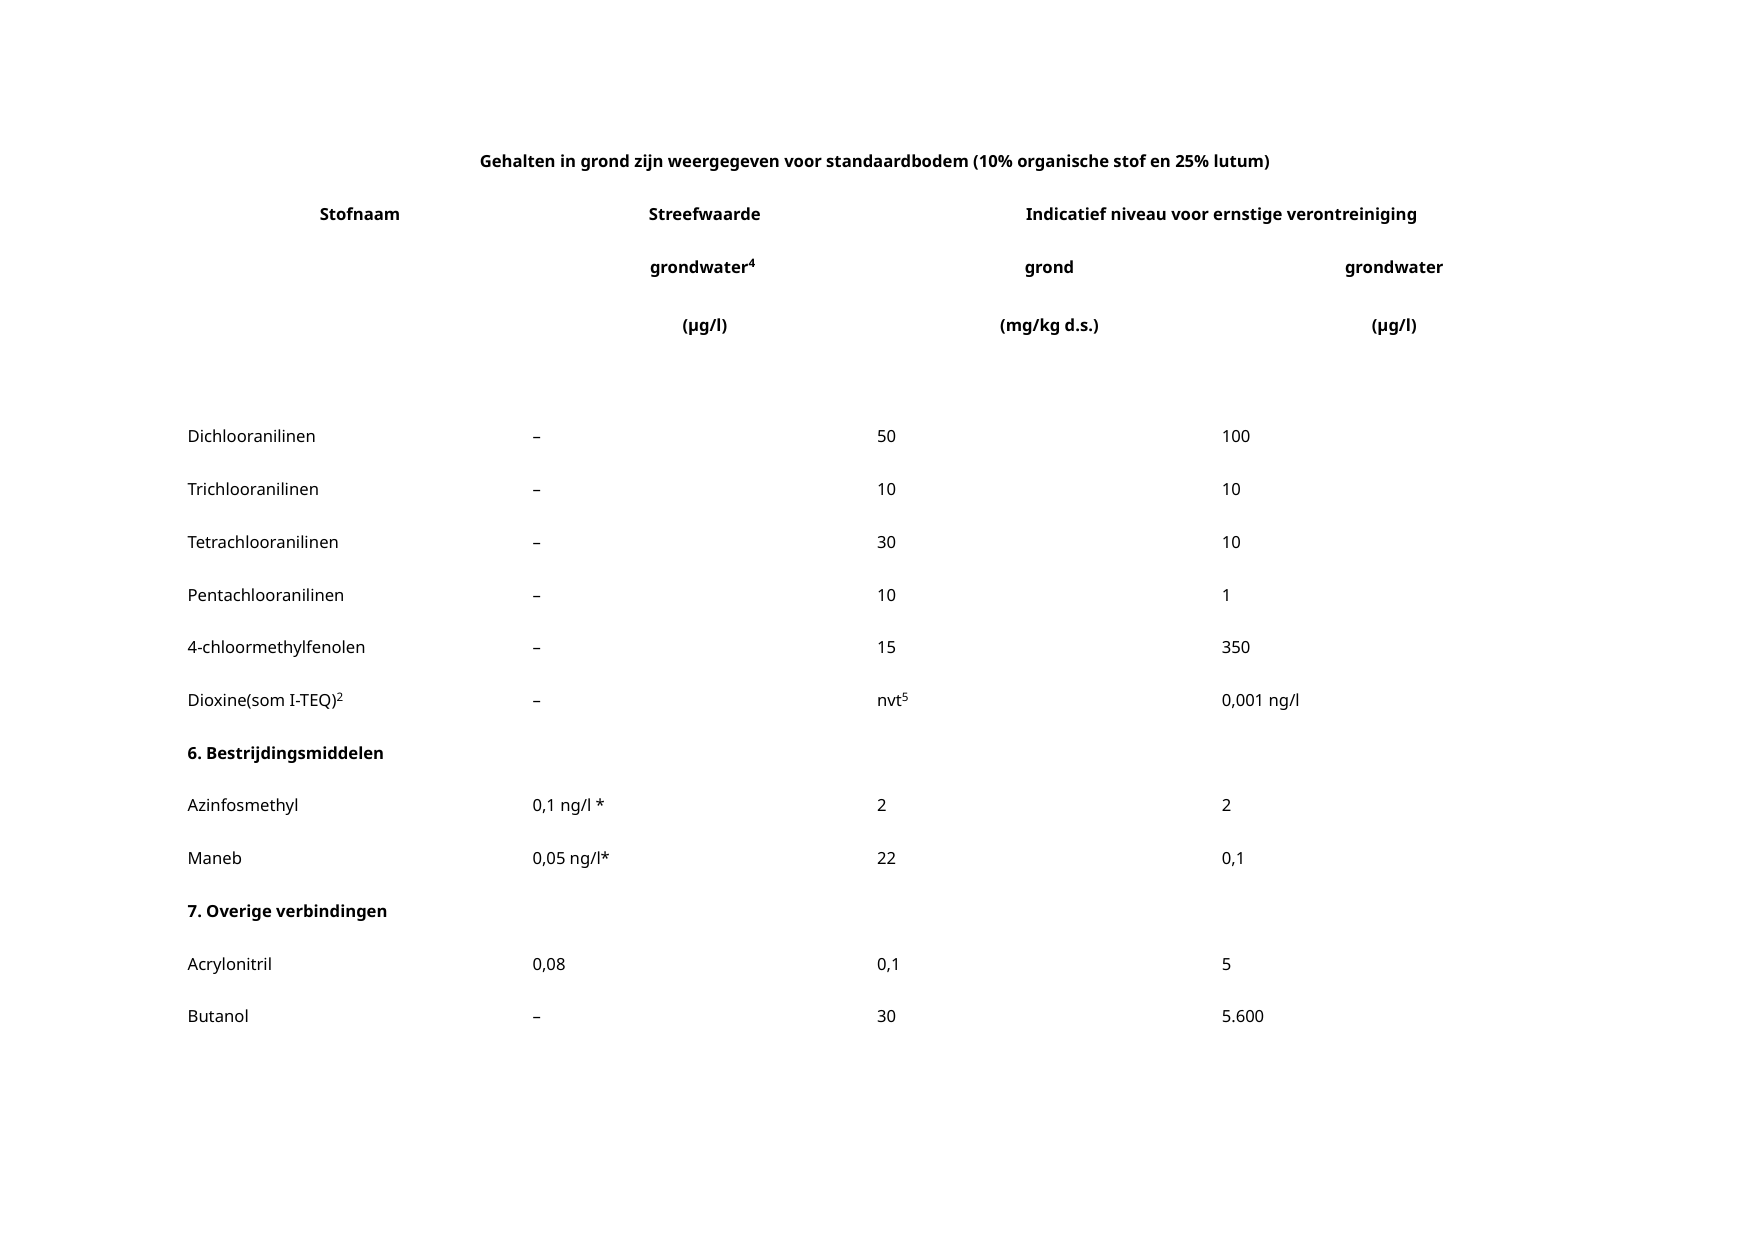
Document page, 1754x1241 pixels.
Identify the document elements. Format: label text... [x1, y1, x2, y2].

table_cell Stofnaam [188, 203, 532, 255]
table_cell 10 [1222, 530, 1566, 583]
table_cell 0,1 ng/l * [532, 794, 877, 847]
table_cell Indicatief niveau voor ernstige verontreiniging [877, 203, 1566, 255]
table_cell 2 [1222, 794, 1566, 847]
table_cell – [532, 530, 877, 583]
table_cell 5.600 [1222, 1005, 1566, 1057]
table_cell – [532, 583, 877, 636]
table_cell 0,1 [877, 952, 1222, 1005]
table_cell Trichlooranilinen [188, 478, 532, 530]
table_cell (mg/kg d.s.) [877, 314, 1222, 372]
table_cell 0,08 [532, 952, 877, 1005]
table_cell 7. Overige verbindingen [188, 899, 1566, 952]
table_cell grondwater4 [532, 255, 877, 314]
table_cell [188, 255, 532, 314]
table_cell [188, 314, 532, 372]
table_header Gehalten in grond zijn weergegeven voor standaardbodem (10% organische stof en 25% lutum) [188, 150, 1566, 203]
table_cell (µg/l) [1222, 314, 1566, 372]
table_cell Dioxine(som I-TEQ)2 [188, 689, 532, 741]
table_cell (µg/l) [532, 314, 877, 372]
table_cell 10 [877, 583, 1222, 636]
table_cell – [532, 1005, 877, 1057]
table_cell 50 [877, 425, 1222, 478]
table_cell 30 [877, 1005, 1222, 1057]
table_cell 10 [877, 478, 1222, 530]
table_cell nvt5 [877, 689, 1222, 741]
table_cell Maneb [188, 847, 532, 899]
table_cell Streefwaarde [532, 203, 877, 255]
table_cell Tetrachlooranilinen [188, 530, 532, 583]
table_cell 0,001 ng/l [1222, 689, 1566, 741]
table_cell Pentachlooranilinen [188, 583, 532, 636]
table_cell – [532, 478, 877, 530]
table_cell 1 [1222, 583, 1566, 636]
table_cell 0,05 ng/l* [532, 847, 877, 899]
table_cell 15 [877, 636, 1222, 688]
table_cell 350 [1222, 636, 1566, 688]
table_cell – [532, 689, 877, 741]
table_cell grond [877, 255, 1222, 314]
table_cell 100 [1222, 425, 1566, 478]
table_cell Azinfosmethyl [188, 794, 532, 847]
table_cell 6. Bestrijdingsmiddelen [188, 741, 1566, 794]
table_cell Butanol [188, 1005, 532, 1057]
table_cell 10 [1222, 478, 1566, 530]
table_cell 5 [1222, 952, 1566, 1005]
table_cell – [532, 636, 877, 688]
table_cell [188, 372, 1566, 425]
table_cell 2 [877, 794, 1222, 847]
table_cell – [532, 425, 877, 478]
table_cell grondwater [1222, 255, 1566, 314]
table_cell Acrylonitril [188, 952, 532, 1005]
table_cell 22 [877, 847, 1222, 899]
table_cell 4-chloormethylfenolen [188, 636, 532, 688]
table_cell Dichlooranilinen [188, 425, 532, 478]
table_cell 30 [877, 530, 1222, 583]
table_cell 0,1 [1222, 847, 1566, 899]
